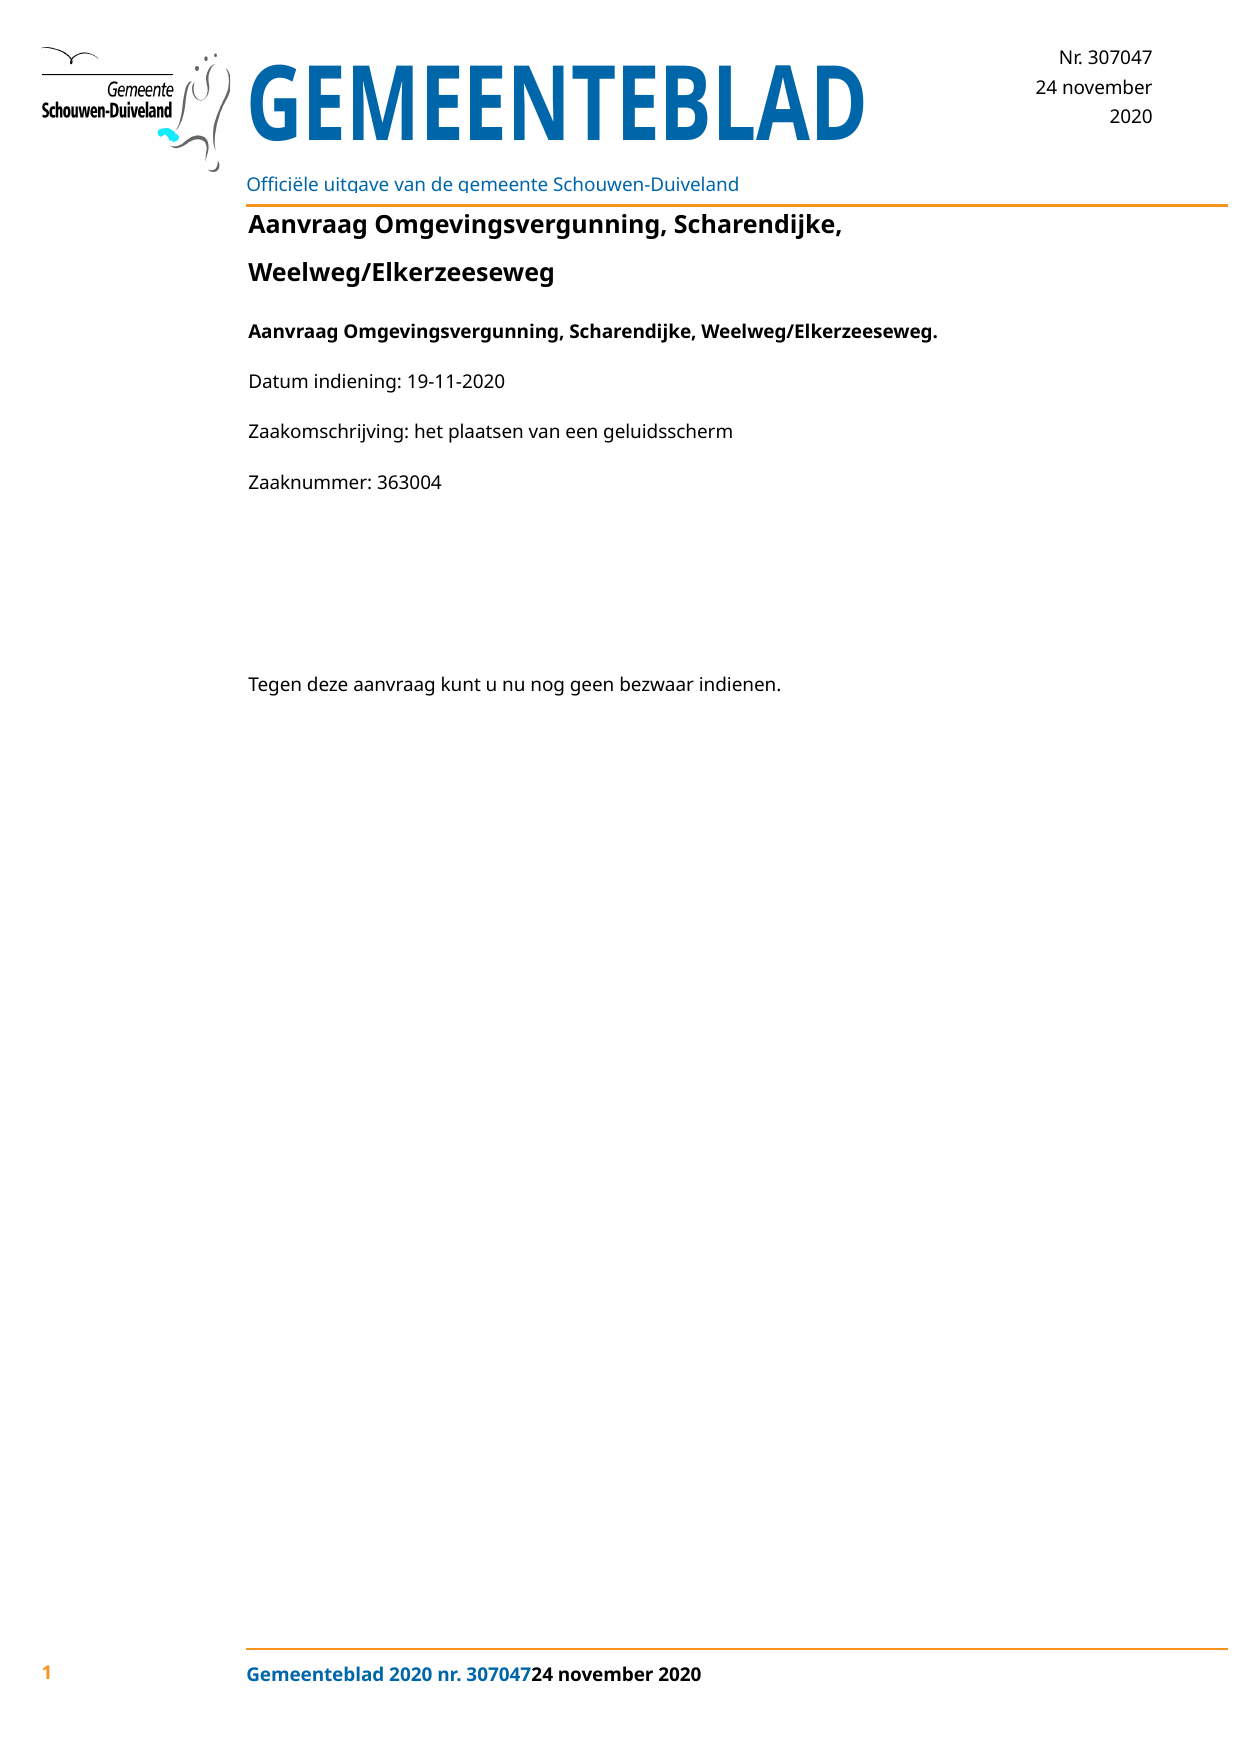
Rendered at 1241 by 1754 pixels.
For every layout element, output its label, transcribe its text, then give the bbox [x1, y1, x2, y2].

text Zaaknummer: 363004 [248, 469, 1152, 495]
text Tegen deze aanvraag kunt u nu nog geen bezwaar indienen. [248, 671, 1152, 697]
picture [41, 47, 231, 172]
text Datum indiening: 19-11-2020 [248, 368, 1152, 394]
text Aanvraag Omgevingsvergunning, Scharendijke, Weelweg/Elkerzeeseweg [248, 207, 1152, 288]
text Aanvraag Omgevingsvergunning, Scharendijke, Weelweg/Elkerzeeseweg. [248, 318, 1152, 344]
text Zaakomschrijving: het plaatsen van een geluidsscherm [248, 419, 1152, 444]
